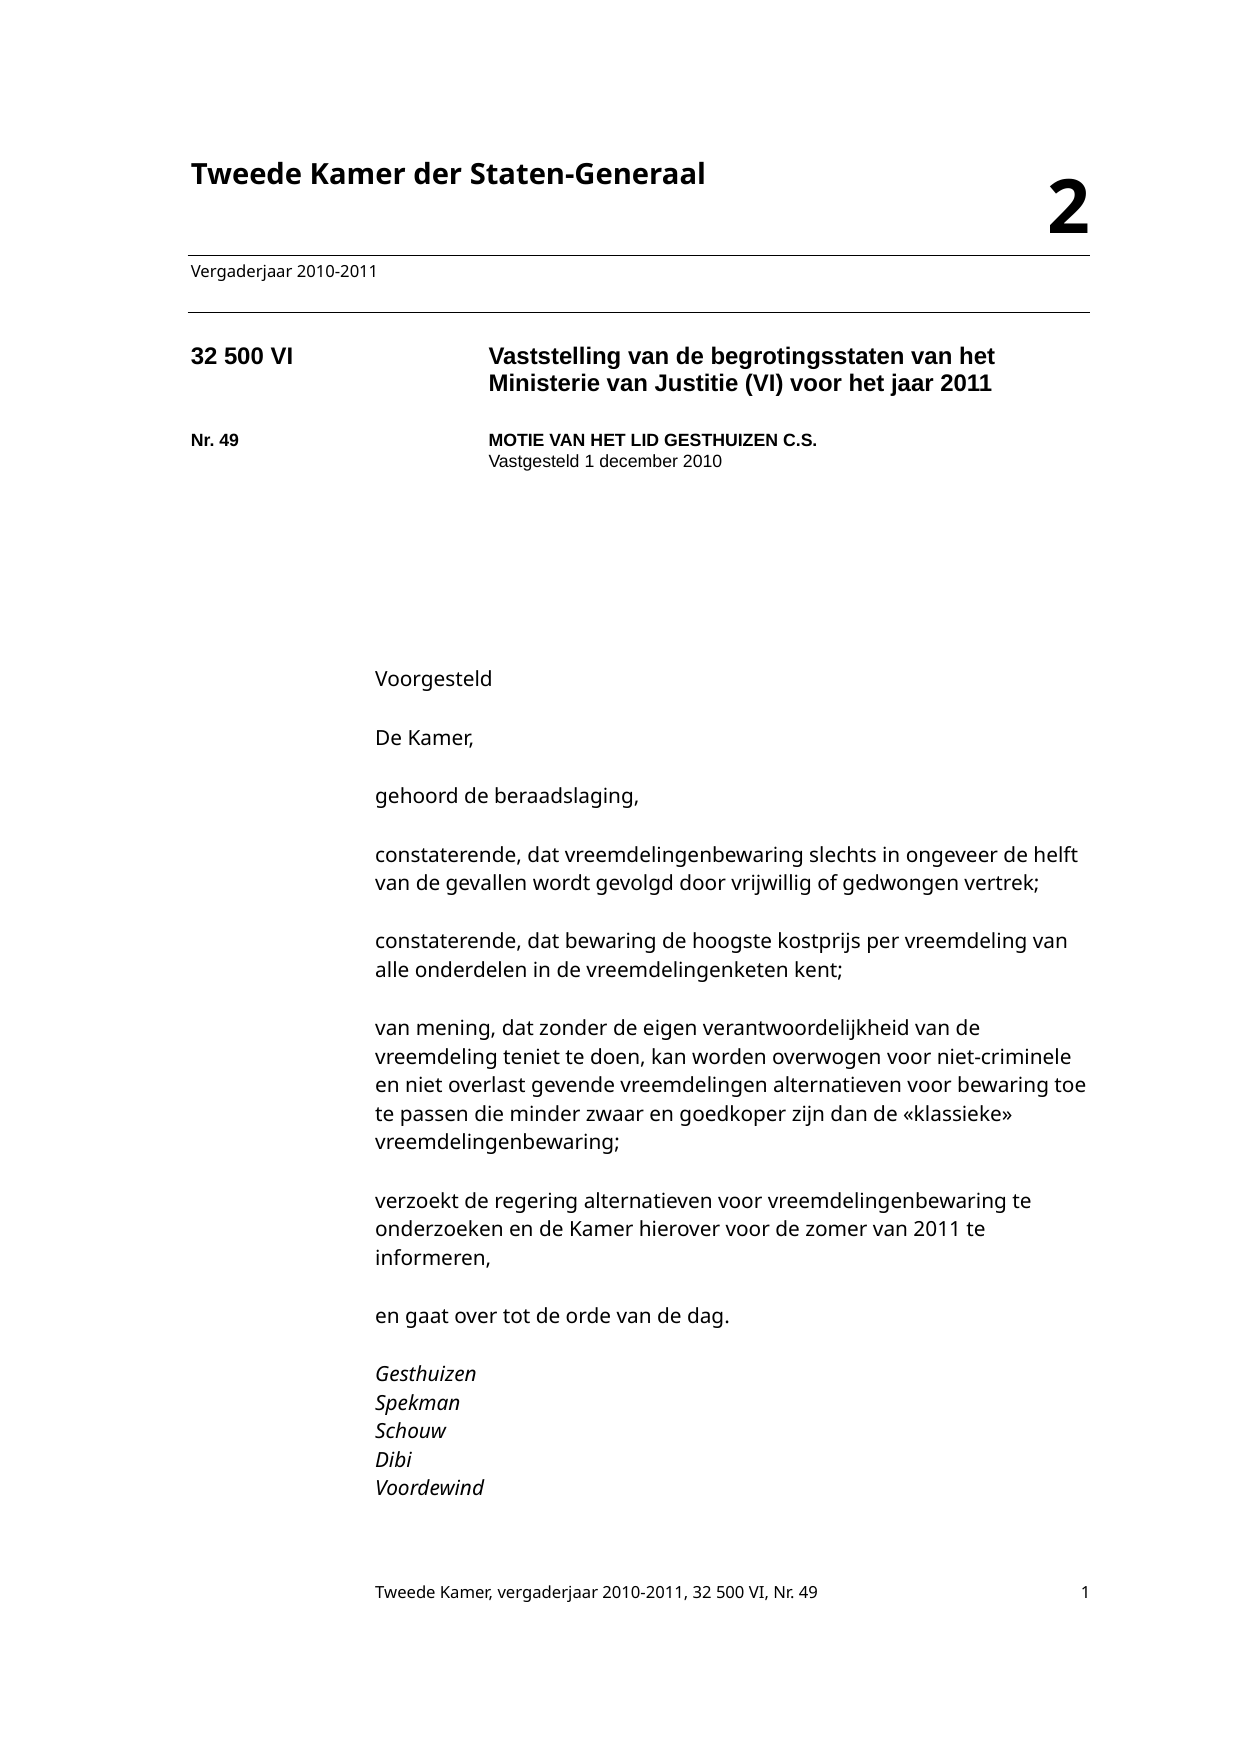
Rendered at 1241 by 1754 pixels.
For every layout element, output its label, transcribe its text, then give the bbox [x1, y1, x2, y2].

text De Kamer, [375, 723, 1090, 751]
text constaterende, dat bewaring de hoogste kostprijs per vreemdeling van alle onderdelen in de vreemdelingenketen kent; [375, 927, 1090, 983]
table_header Tweede Kamer der Staten-Generaal [188, 150, 909, 255]
text Dibi [375, 1445, 1090, 1473]
table_cell [188, 313, 485, 339]
table_cell Vergaderjaar 2010-2011 [188, 256, 485, 312]
table_cell [485, 256, 1090, 312]
text en gaat over tot de orde van de dag. [375, 1301, 1090, 1329]
table_cell Vaststelling van de begrotingsstaten van het Ministerie van Justitie (VI) voor het jaar 2011 [485, 339, 1090, 427]
text van mening, dat zonder de eigen verantwoordelijkheid van de vreemdeling teniet te doen, kan worden overwogen voor niet-criminele en niet overlast gevende vreemdelingen alternatieven voor bewaring toe te passen die minder zwaar en goedkoper zijn dan de «klassieke» vreemdelingenbewaring; [375, 1013, 1090, 1156]
table_cell [485, 313, 1090, 339]
table_cell 32 500 VI [188, 339, 485, 427]
text Spekman [375, 1388, 1090, 1416]
text Gesthuizen [375, 1359, 1090, 1388]
table_cell MOTIE VAN HET LID GESTHUIZEN C.S. Vastgesteld 1 december 2010 [485, 427, 1090, 546]
table_header 2 [910, 150, 1090, 255]
text constaterende, dat vreemdelingenbewaring slechts in ongeveer de helft van de gevallen wordt gevolgd door vrijwillig of gedwongen vertrek; [375, 840, 1090, 897]
table_cell Nr. 49 [188, 427, 485, 546]
text Voorgesteld [375, 664, 1090, 693]
text Schouw [375, 1416, 1090, 1445]
text gehoord de beraadslaging, [375, 781, 1090, 810]
text verzoekt de regering alternatieven voor vreemdelingenbewaring te onderzoeken en de Kamer hierover voor de zomer van 2011 te informeren, [375, 1186, 1090, 1271]
text Voordewind [375, 1473, 1090, 1502]
